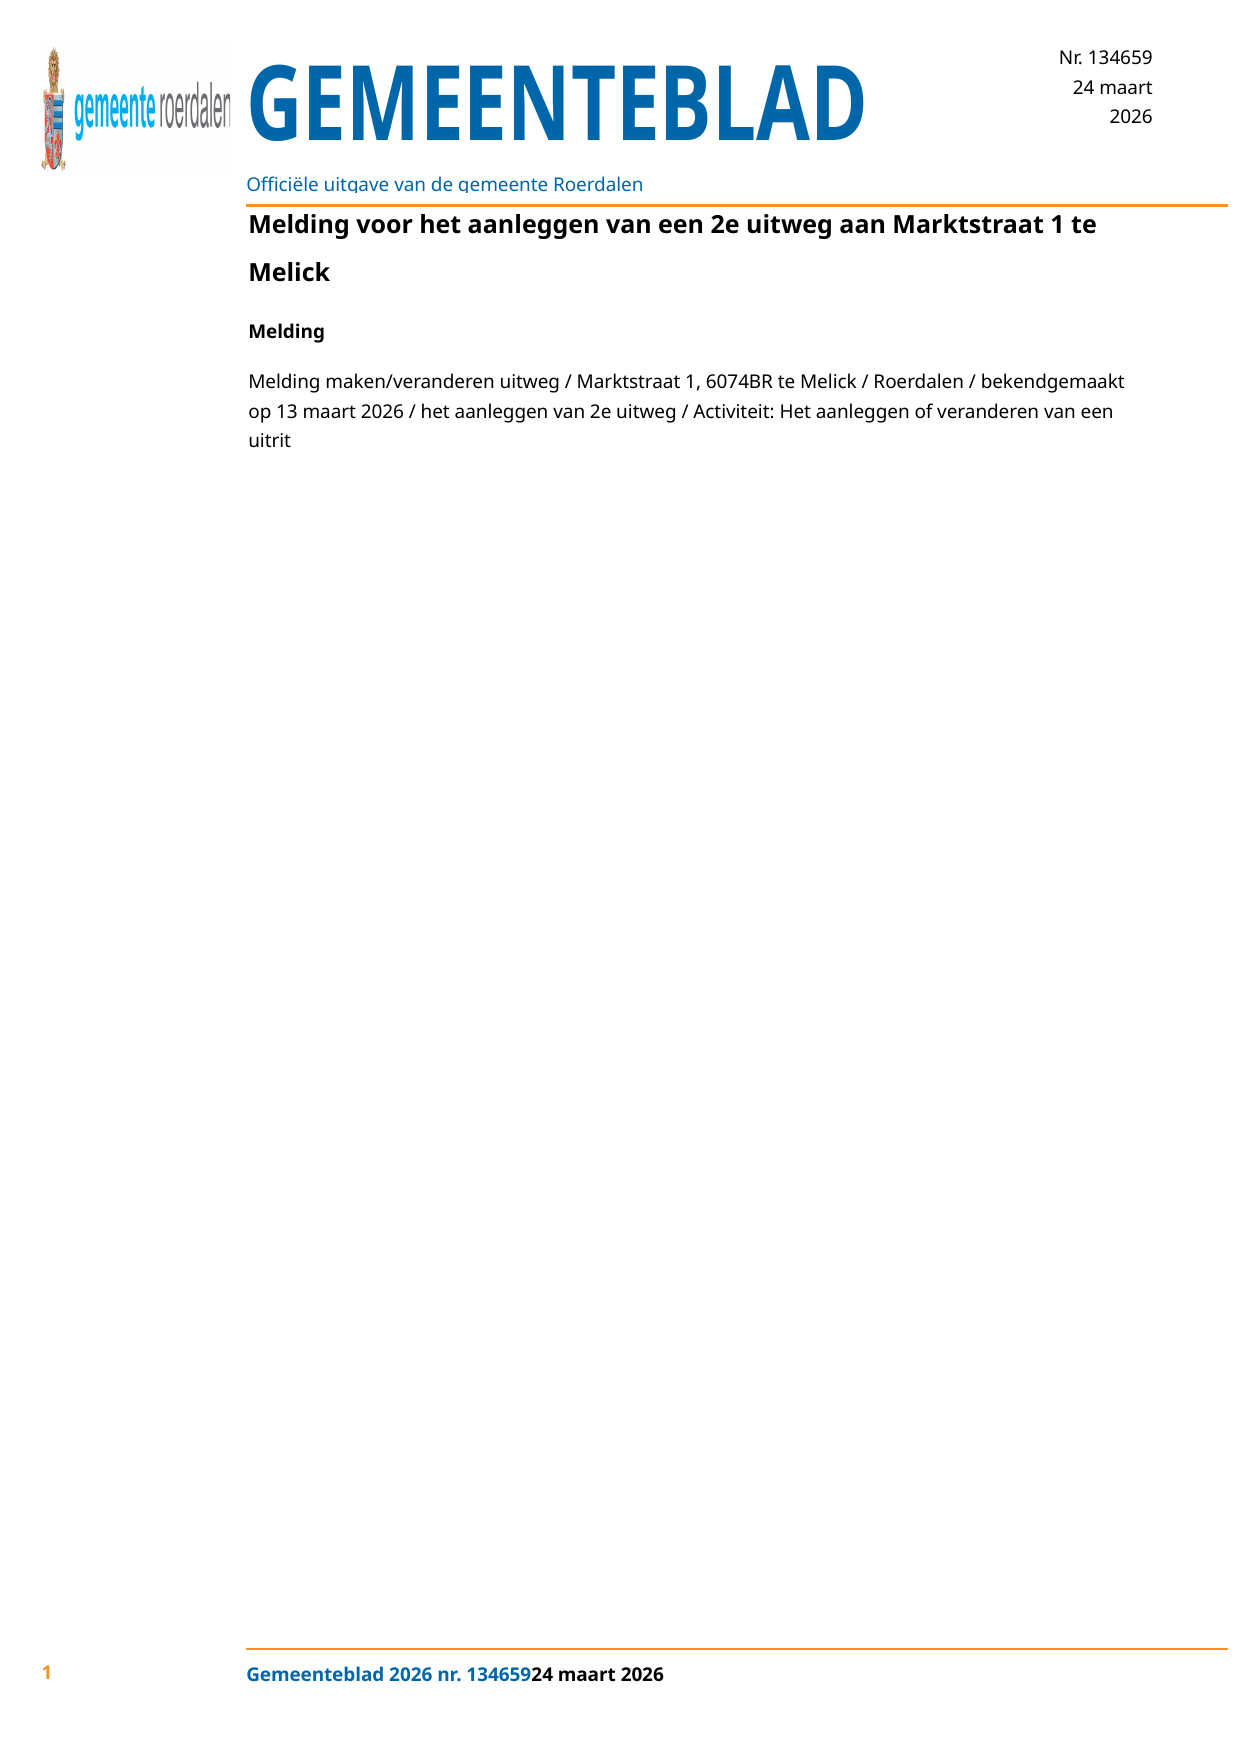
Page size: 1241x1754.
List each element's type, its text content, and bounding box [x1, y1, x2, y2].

text Melding voor het aanleggen van een 2e uitweg aan Marktstraat 1 te Melick [248, 207, 1152, 288]
text Melding [248, 318, 1152, 344]
text Melding maken/veranderen uitweg / Marktstraat 1, 6074BR te Melick / Roerdalen / bekendgemaakt op 13 maart 2026 / het aanleggen van 2e uitweg / Activiteit: Het aanleggen of veranderen van een uitrit [248, 368, 1152, 453]
picture [41, 47, 231, 172]
